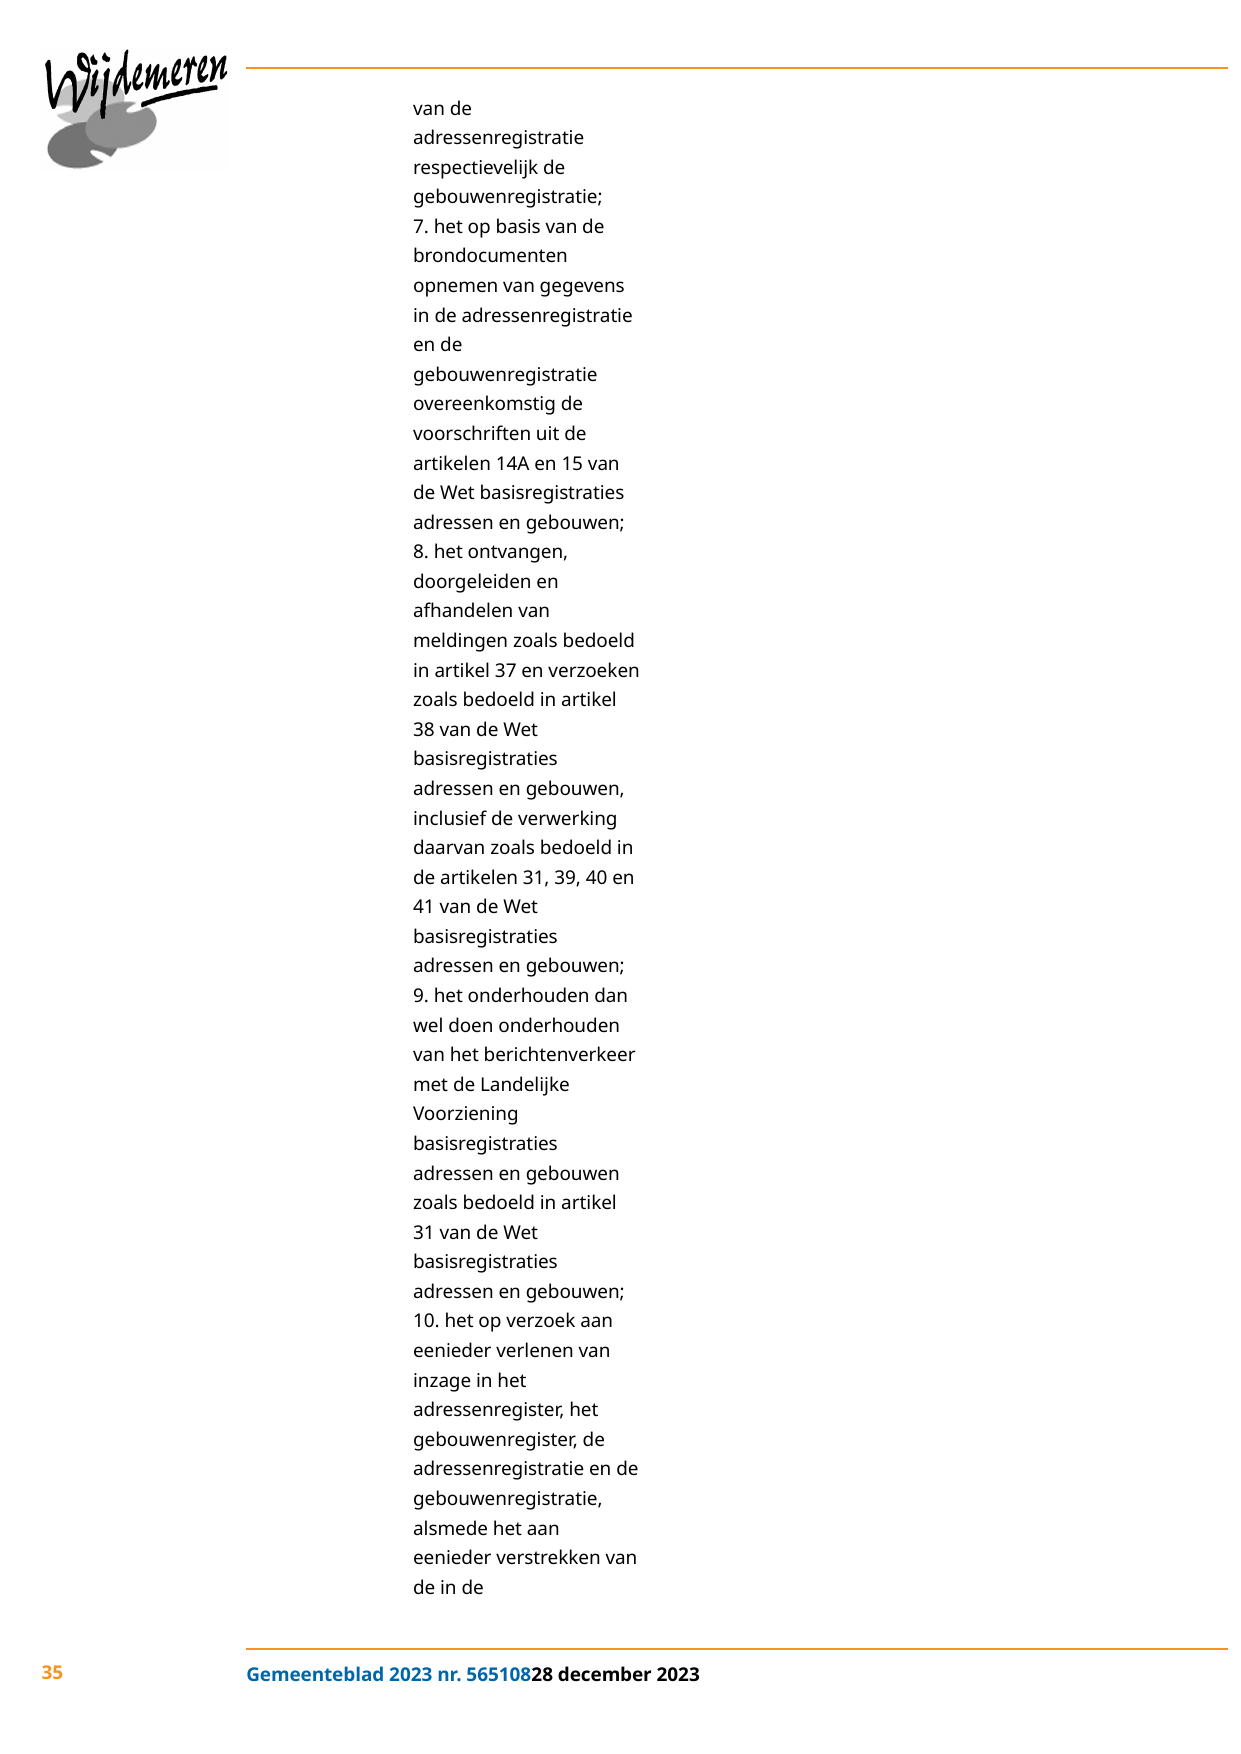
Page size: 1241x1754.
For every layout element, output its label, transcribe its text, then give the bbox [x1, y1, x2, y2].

table_cell [643, 95, 807, 1600]
table_cell [248, 95, 413, 1600]
table_cell [987, 95, 1152, 1600]
picture [41, 47, 231, 172]
table_cell [807, 95, 987, 1600]
table_cell van de adressenregistratie respectievelijk de gebouwenregistratie; 7. het op basis van de brondocumenten opnemen van gegevens in de adressenregistratie en de gebouwenregistratie overeenkomstig de voorschriften uit de artikelen 14A en 15 van de Wet basisregistraties adressen en gebouwen; 8. het ontvangen, doorgeleiden en afhandelen van meldingen zoals bedoeld in artikel 37 en verzoeken zoals bedoeld in artikel 38 van de Wet basisregistraties adressen en gebouwen, inclusief de verwerking daarvan zoals bedoeld in de artikelen 31, 39, 40 en 41 van de Wet basisregistraties adressen en gebouwen; 9. het onderhouden dan wel doen onderhouden van het berichtenverkeer met de Landelijke Voorziening basisregistraties adressen en gebouwen zoals bedoeld in artikel 31 van de Wet basisregistraties adressen en gebouwen; 10. het op verzoek aan eenieder verlenen van inzage in het adressenregister, het gebouwenregister, de adressenregistratie en de gebouwenregistratie, alsmede het aan eenieder verstrekken van de in de [413, 95, 642, 1600]
